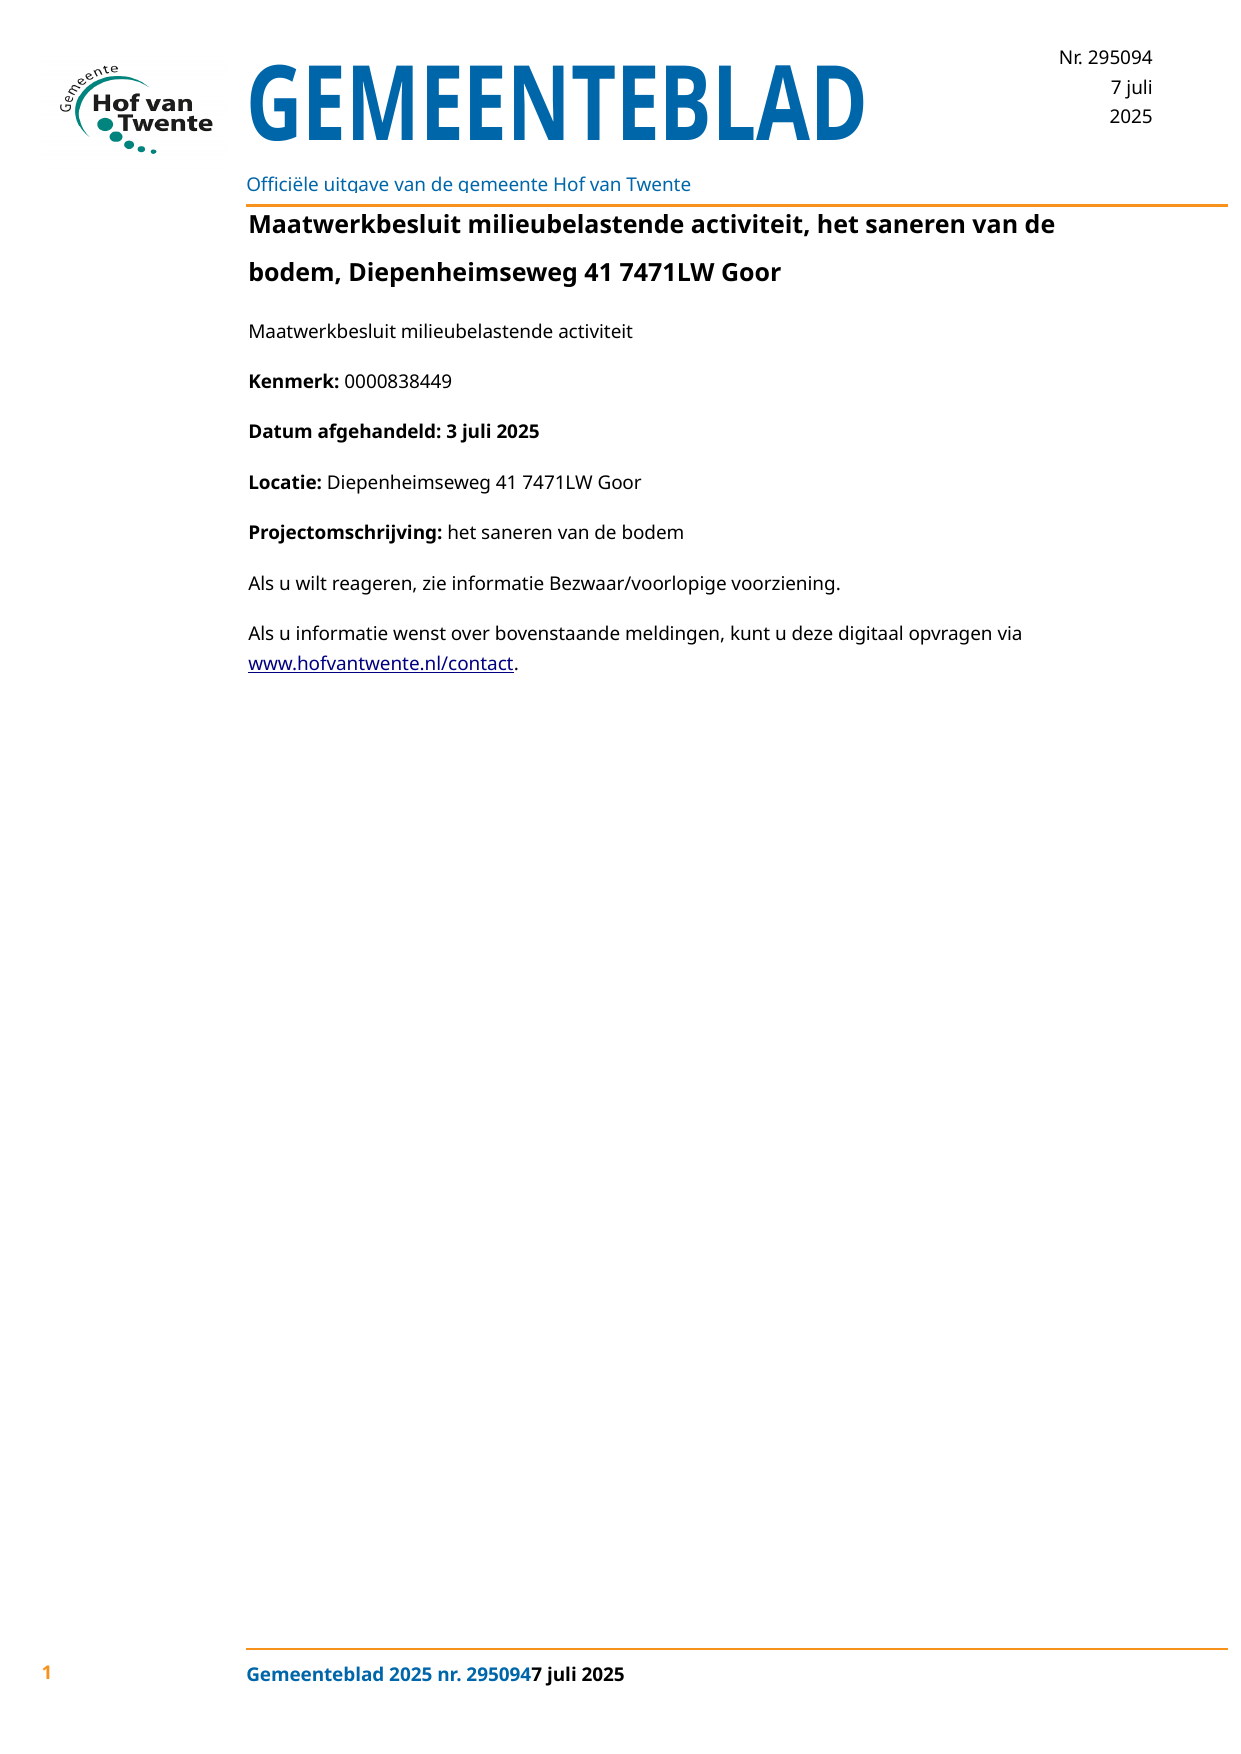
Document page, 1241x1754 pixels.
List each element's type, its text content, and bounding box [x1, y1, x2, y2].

text Als u wilt reageren, zie informatie Bezwaar/voorlopige voorziening. [248, 570, 1152, 596]
picture [41, 47, 231, 172]
text Maatwerkbesluit milieubelastende activiteit, het saneren van de bodem, Diepenheimseweg 41 7471LW Goor [248, 207, 1152, 288]
text Maatwerkbesluit milieubelastende activiteit [248, 318, 1152, 344]
text Locatie: Diepenheimseweg 41 7471LW Goor [248, 469, 1152, 495]
text Datum afgehandeld: 3 juli 2025 [248, 419, 1152, 444]
text Als u informatie wenst over bovenstaande meldingen, kunt u deze digitaal opvragen via www.hofvantwente.nl/contact. [248, 620, 1152, 676]
text Kenmerk: 0000838449 [248, 368, 1152, 394]
text Projectomschrijving: het saneren van de bodem [248, 519, 1152, 545]
